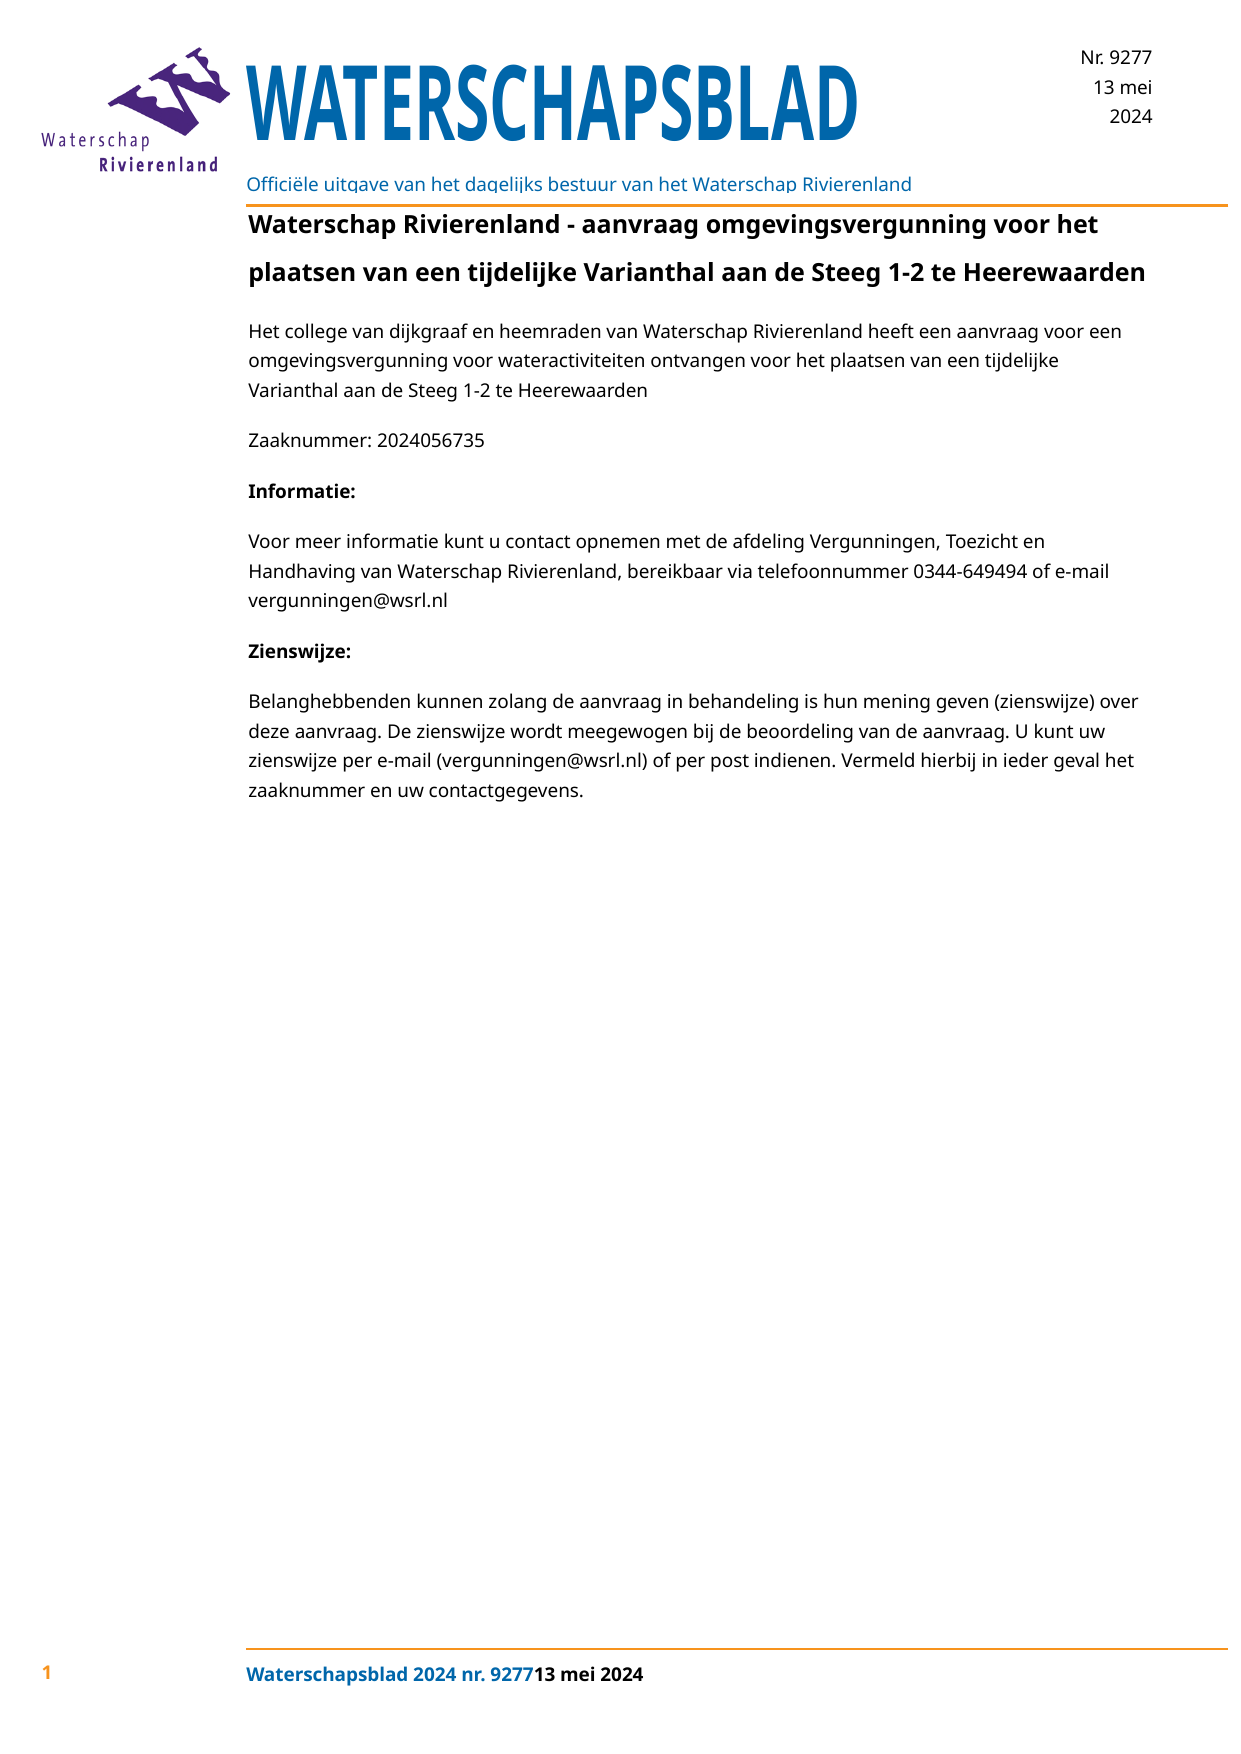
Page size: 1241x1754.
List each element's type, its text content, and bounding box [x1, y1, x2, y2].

text Belanghebbenden kunnen zolang de aanvraag in behandeling is hun mening geven (zienswijze) over deze aanvraag. De zienswijze wordt meegewogen bij de beoordeling van de aanvraag. U kunt uw zienswijze per e-mail (vergunningen@wsrl.nl) of per post indienen. Vermeld hierbij in ieder geval het zaaknummer en uw contactgegevens. [248, 688, 1152, 803]
text Voor meer informatie kunt u contact opnemen met de afdeling Vergunningen, Toezicht en Handhaving van Waterschap Rivierenland, bereikbaar via telefoonnummer 0344-649494 of e-mail vergunningen@wsrl.nl [248, 528, 1152, 613]
text Waterschap Rivierenland - aanvraag omgevingsvergunning voor het plaatsen van een tijdelijke Varianthal aan de Steeg 1-2 te Heerewaarden [248, 207, 1152, 288]
picture [41, 47, 231, 172]
text Zienswijze: [248, 638, 1152, 664]
text Het college van dijkgraaf en heemraden van Waterschap Rivierenland heeft een aanvraag voor een omgevingsvergunning voor wateractiviteiten ontvangen voor het plaatsen van een tijdelijke Varianthal aan de Steeg 1-2 te Heerewaarden [248, 318, 1152, 403]
text Zaaknummer: 2024056735 [248, 427, 1152, 453]
text Informatie: [248, 478, 1152, 504]
